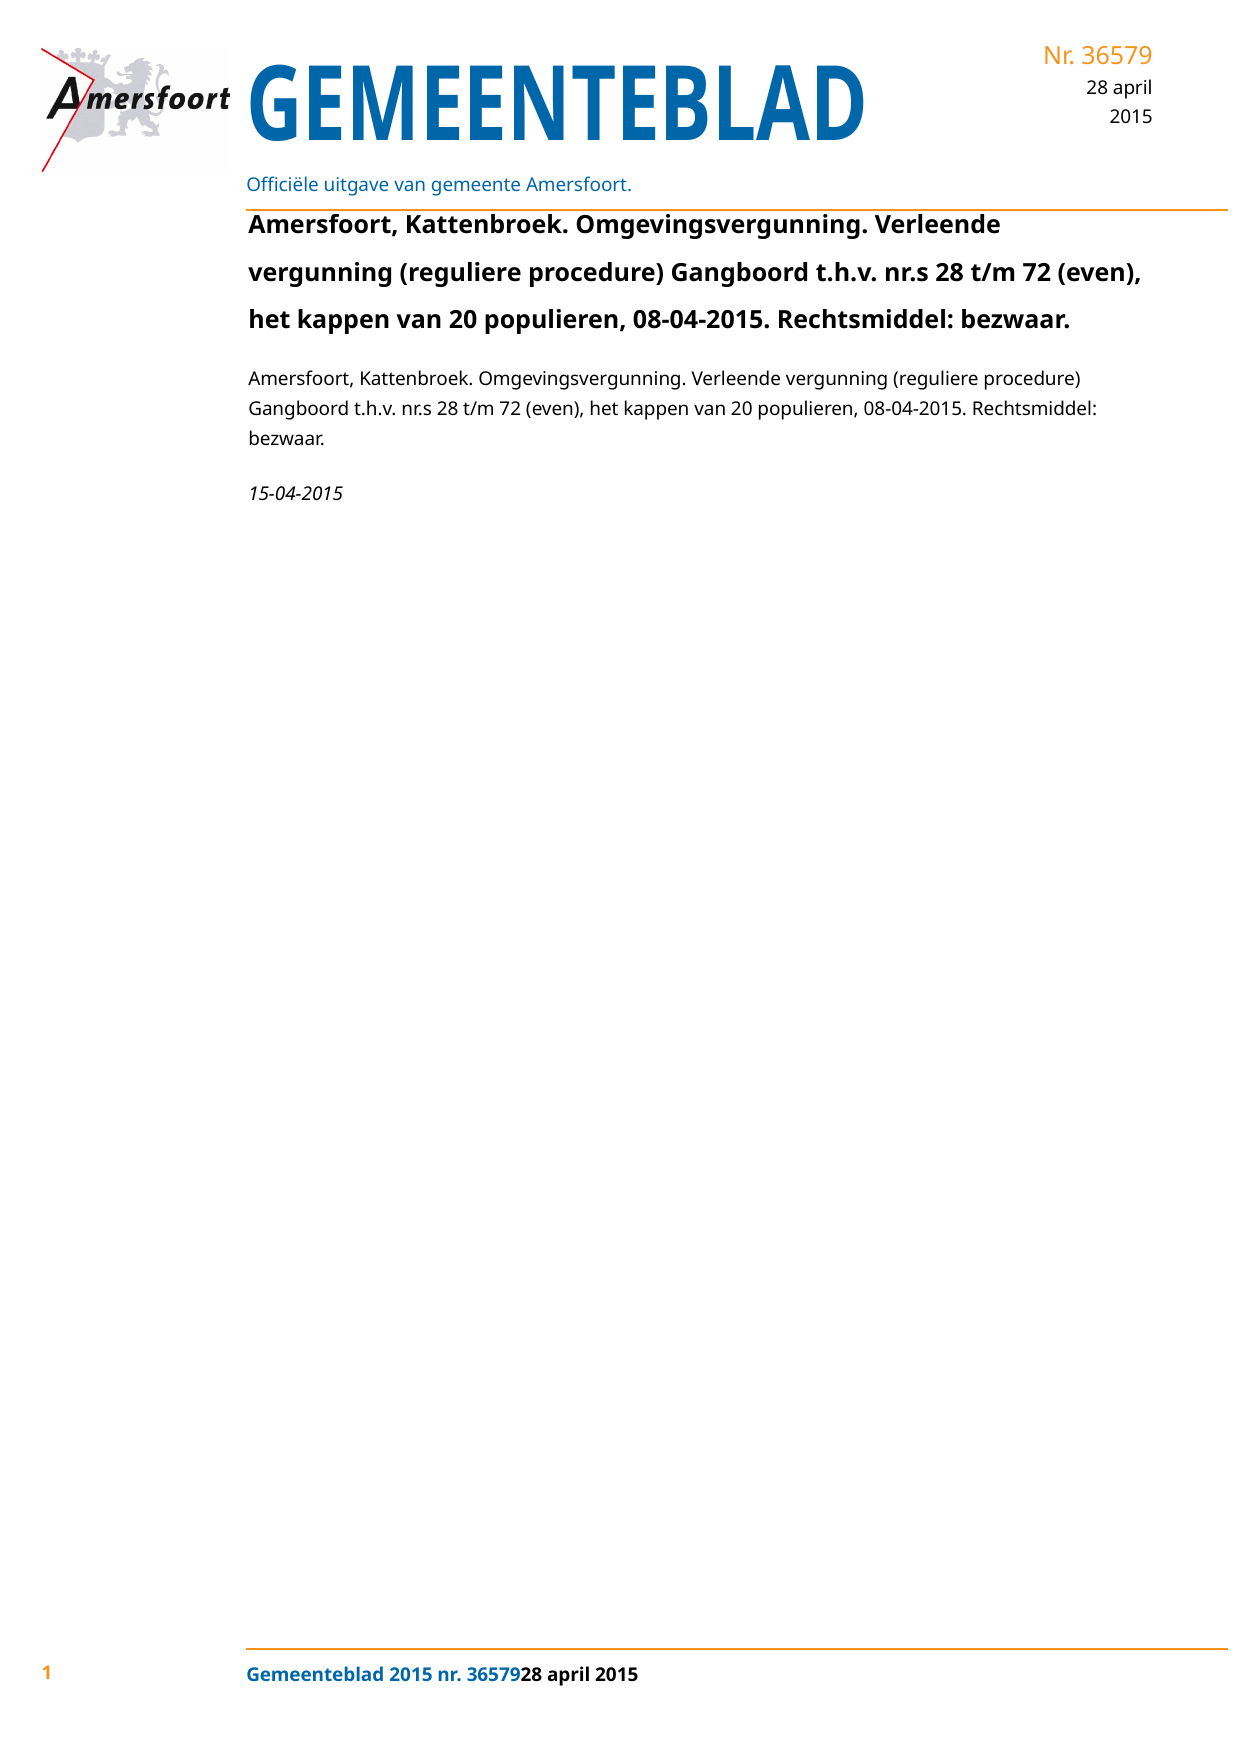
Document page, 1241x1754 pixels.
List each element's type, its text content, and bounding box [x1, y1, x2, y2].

picture [41, 47, 231, 172]
text 15-04-2015 [248, 480, 1152, 506]
text Amersfoort, Kattenbroek. Omgevingsvergunning. Verleende vergunning (reguliere procedure) Gangboord t.h.v. nr.s 28 t/m 72 (even), het kappen van 20 populieren, 08-04-2015. Rechtsmiddel: bezwaar. [248, 366, 1152, 450]
text Amersfoort, Kattenbroek. Omgevingsvergunning. Verleende vergunning (reguliere procedure) Gangboord t.h.v. nr.s 28 t/m 72 (even), het kappen van 20 populieren, 08-04-2015. Rechtsmiddel: bezwaar. [248, 211, 1152, 336]
